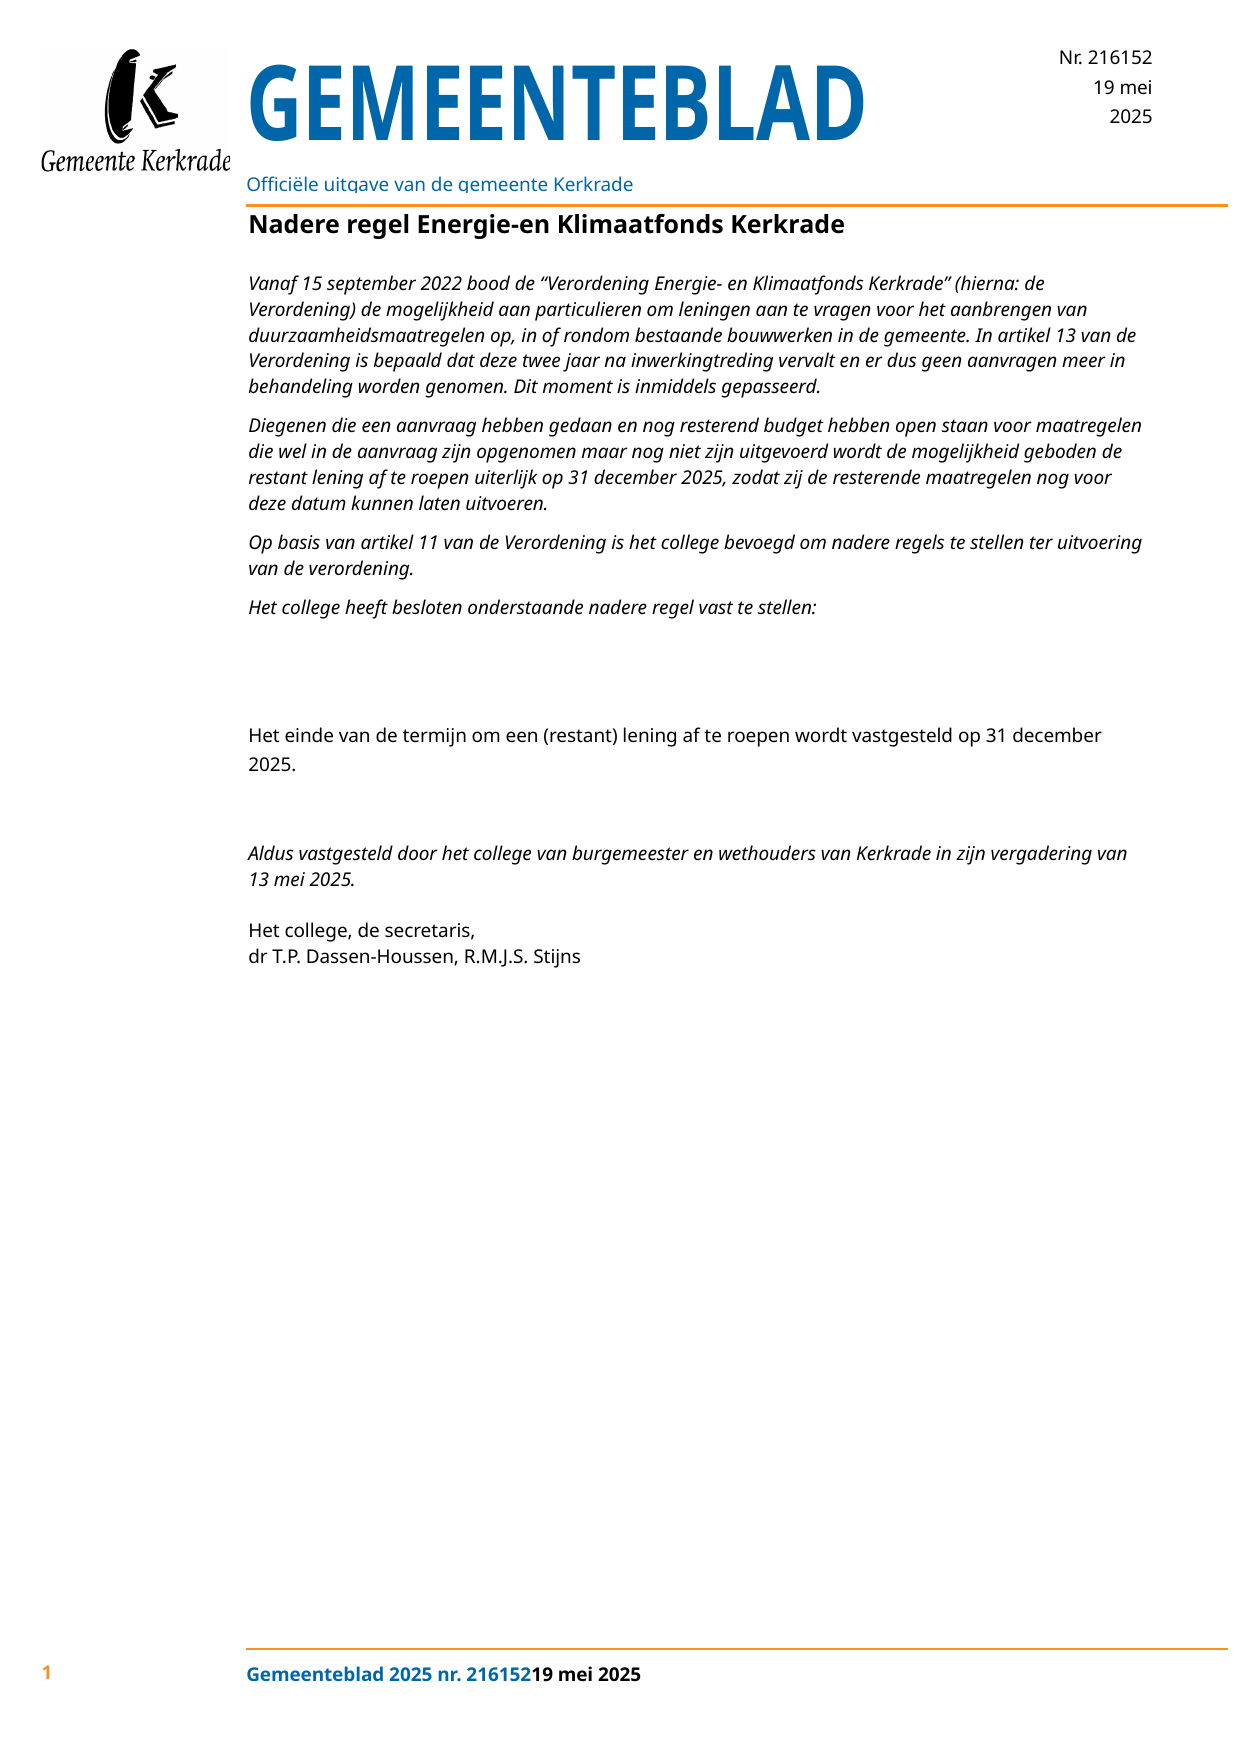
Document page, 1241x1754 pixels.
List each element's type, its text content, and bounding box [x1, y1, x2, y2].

text Diegenen die een aanvraag hebben gedaan en nog resterend budget hebben open staan voor maatregelen die wel in de aanvraag zijn opgenomen maar nog niet zijn uitgevoerd wordt de mogelijkheid geboden de restant lening af te roepen uiterlijk op 31 december 2025, zodat zij de resterende maatregelen nog voor deze datum kunnen laten uitvoeren. [248, 412, 1152, 515]
text Het college, de secretaris, [248, 917, 1152, 943]
text Het einde van de termijn om een (restant) lening af te roepen wordt vastgesteld op 31 december 2025. [248, 722, 1152, 777]
text Op basis van artikel 11 van de Verordening is het college bevoegd om nadere regels te stellen ter uitvoering van de verordening. [248, 529, 1152, 580]
text Nadere regel Energie-en Klimaatfonds Kerkrade [248, 207, 1152, 241]
text dr T.P. Dassen-Houssen, R.M.J.S. Stijns [248, 943, 1152, 969]
text Vanaf 15 september 2022 bood de “Verordening Energie- en Klimaatfonds Kerkrade” (hierna: de Verordening) de mogelijkheid aan particulieren om leningen aan te vragen voor het aanbrengen van duurzaamheidsmaatregelen op, in of rondom bestaande bouwwerken in de gemeente. In artikel 13 van de Verordening is bepaald dat deze twee jaar na inwerkingtreding vervalt en er dus geen aanvragen meer in behandeling worden genomen. Dit moment is inmiddels gepasseerd. [248, 270, 1152, 399]
text Het college heeft besloten onderstaande nadere regel vast te stellen: [248, 594, 1152, 620]
picture [41, 47, 231, 172]
text Aldus vastgesteld door het college van burgemeester en wethouders van Kerkrade in zijn vergadering van 13 mei 2025. [248, 840, 1152, 892]
